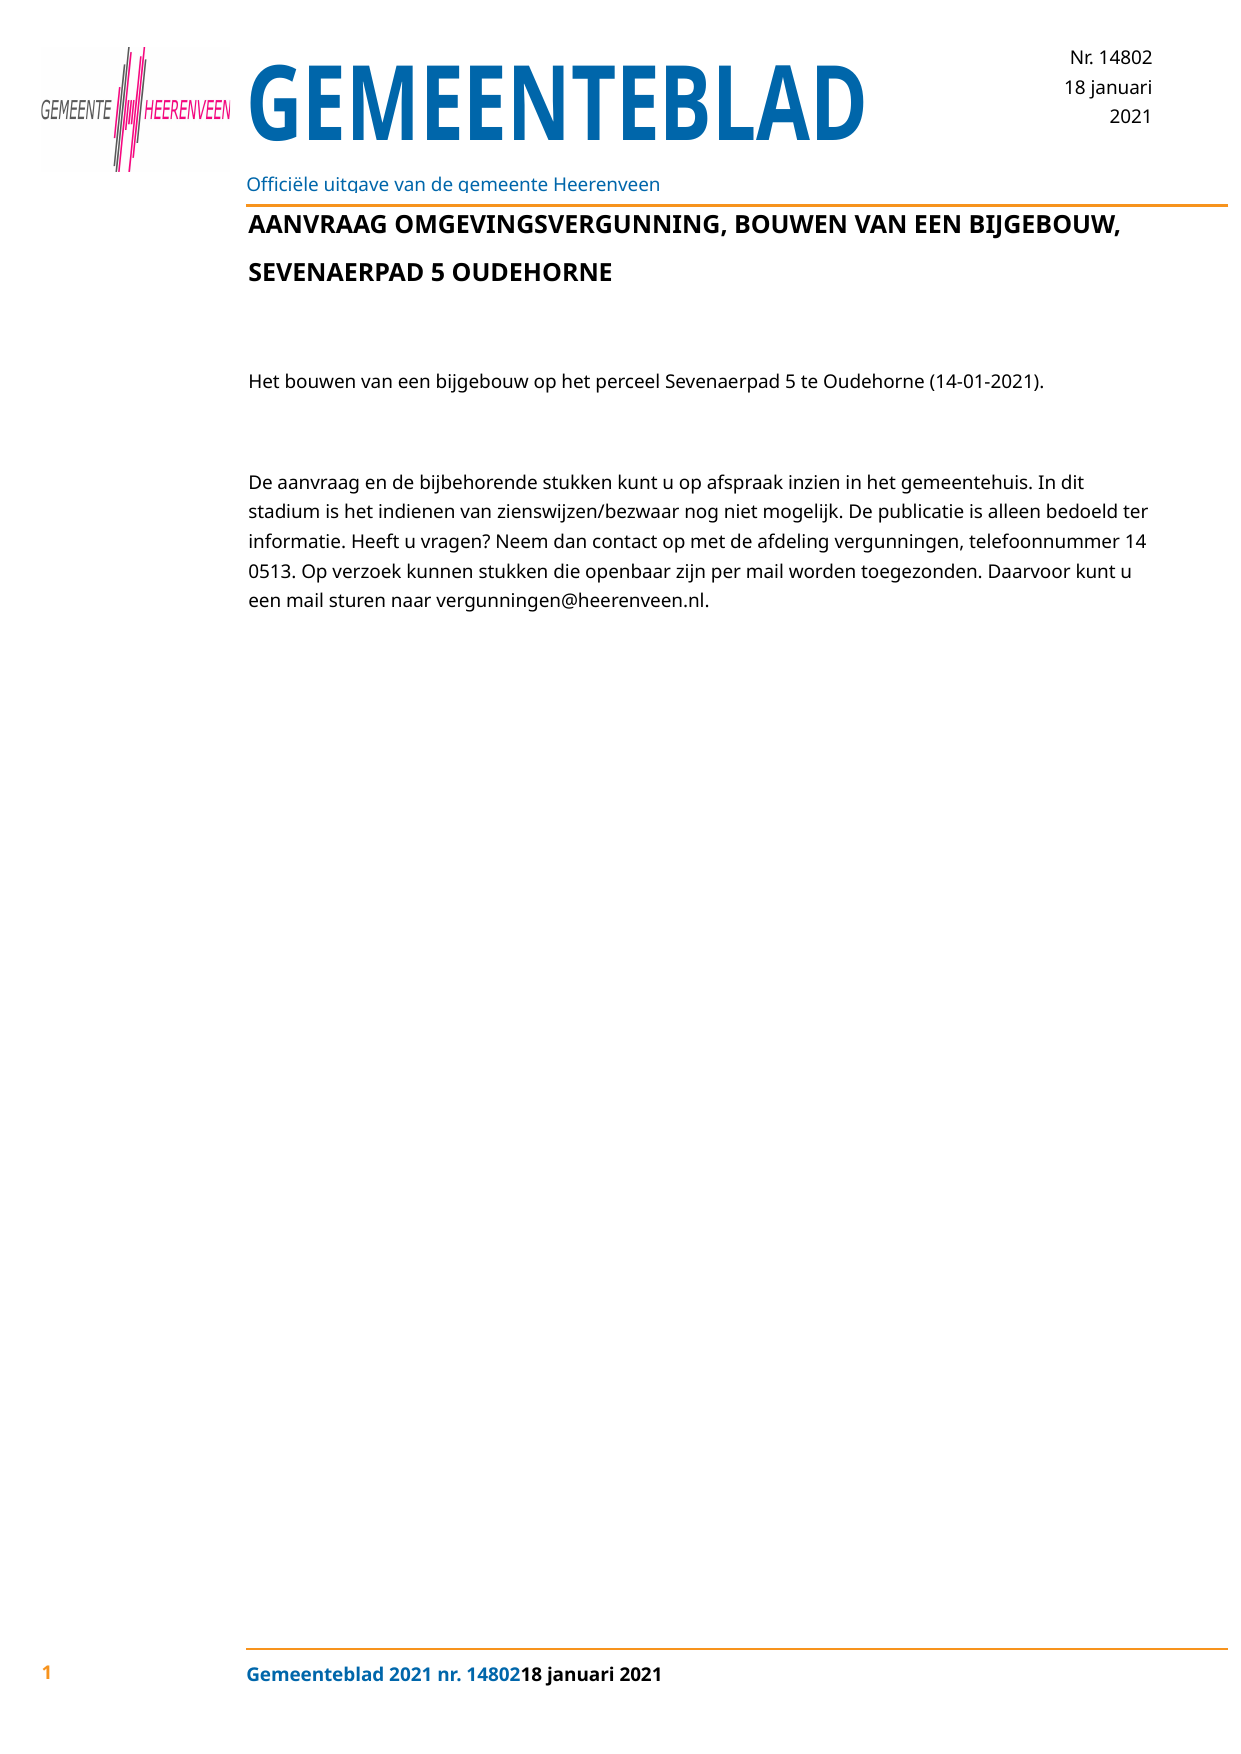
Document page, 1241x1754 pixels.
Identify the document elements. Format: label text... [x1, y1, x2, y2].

text AANVRAAG OMGEVINGSVERGUNNING, BOUWEN VAN EEN BIJGEBOUW, SEVENAERPAD 5 OUDEHORNE [248, 207, 1152, 288]
text Het bouwen van een bijgebouw op het perceel Sevenaerpad 5 te Oudehorne (14-01-2021). [248, 368, 1152, 394]
text De aanvraag en de bijbehorende stukken kunt u op afspraak inzien in het gemeentehuis. In dit stadium is het indienen van zienswijzen/bezwaar nog niet mogelijk. De publicatie is alleen bedoeld ter informatie. Heeft u vragen? Neem dan contact op met de afdeling vergunningen, telefoonnummer 14 0513. Op verzoek kunnen stukken die openbaar zijn per mail worden toegezonden. Daarvoor kunt u een mail sturen naar vergunningen@heerenveen.nl. [248, 469, 1152, 613]
picture [41, 47, 231, 172]
